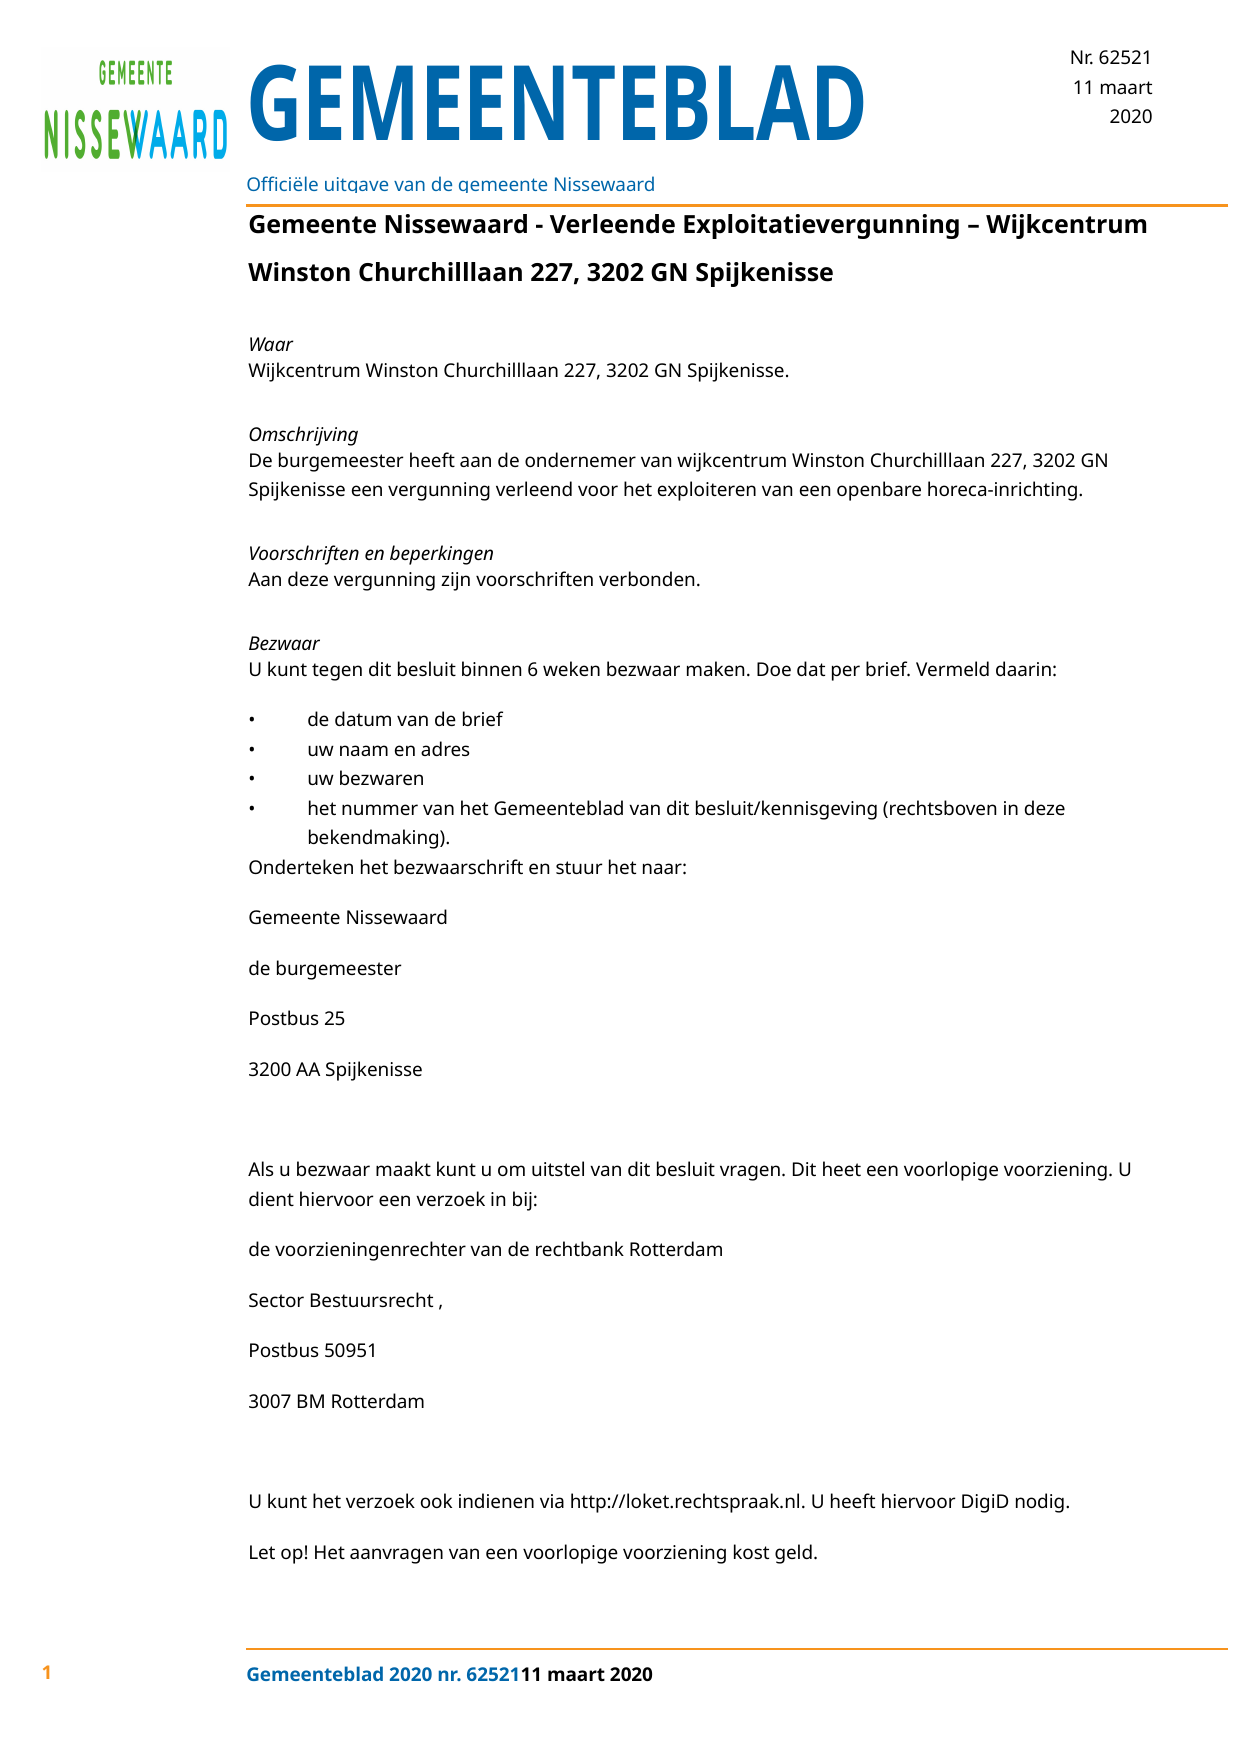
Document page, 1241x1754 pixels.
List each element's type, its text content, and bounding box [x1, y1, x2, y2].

text U kunt het verzoek ook indienen via http://loket.rechtspraak.nl. U heeft hiervoor DigiD nodig. [248, 1489, 1152, 1514]
picture [41, 47, 231, 172]
list de datum van de brief [248, 706, 1152, 732]
text Bezwaar [248, 630, 1152, 656]
text Gemeente Nissewaard - Verleende Exploitatievergunning – Wijkcentrum Winston Churchilllaan 227, 3202 GN Spijkenisse [248, 207, 1152, 288]
text 3200 AA Spijkenisse [248, 1056, 1152, 1082]
text Postbus 50951 [248, 1337, 1152, 1363]
text U kunt tegen dit besluit binnen 6 weken bezwaar maken. Doe dat per brief. Vermeld daarin: [248, 656, 1152, 682]
list het nummer van het Gemeenteblad van dit besluit/kennisgeving (rechtsboven in deze bekendmaking). [248, 795, 1152, 850]
text de burgemeester [248, 955, 1152, 981]
text Wijkcentrum Winston Churchilllaan 227, 3202 GN Spijkenisse. [248, 357, 1152, 383]
text Omschrijving [248, 421, 1152, 447]
text Postbus 25 [248, 1005, 1152, 1031]
text Let op! Het aanvragen van een voorlopige voorziening kost geld. [248, 1539, 1152, 1565]
list uw bezwaren [248, 765, 1152, 791]
text De burgemeester heeft aan de ondernemer van wijkcentrum Winston Churchilllaan 227, 3202 GN Spijkenisse een vergunning verleend voor het exploiteren van een openbare horeca-inrichting. [248, 447, 1152, 502]
text Als u bezwaar maakt kunt u om uitstel van dit besluit vragen. Dit heet een voorlopige voorziening. U dient hiervoor een verzoek in bij: [248, 1157, 1152, 1212]
text Gemeente Nissewaard [248, 904, 1152, 930]
text Voorschriften en beperkingen [248, 540, 1152, 566]
text Aan deze vergunning zijn voorschriften verbonden. [248, 566, 1152, 592]
text de voorzieningenrechter van de rechtbank Rotterdam [248, 1237, 1152, 1262]
text Onderteken het bezwaarschrift en stuur het naar: [248, 854, 1152, 880]
text 3007 BM Rotterdam [248, 1388, 1152, 1414]
text Sector Bestuursrecht , [248, 1287, 1152, 1313]
text Waar [248, 331, 1152, 357]
list uw naam en adres [248, 736, 1152, 762]
